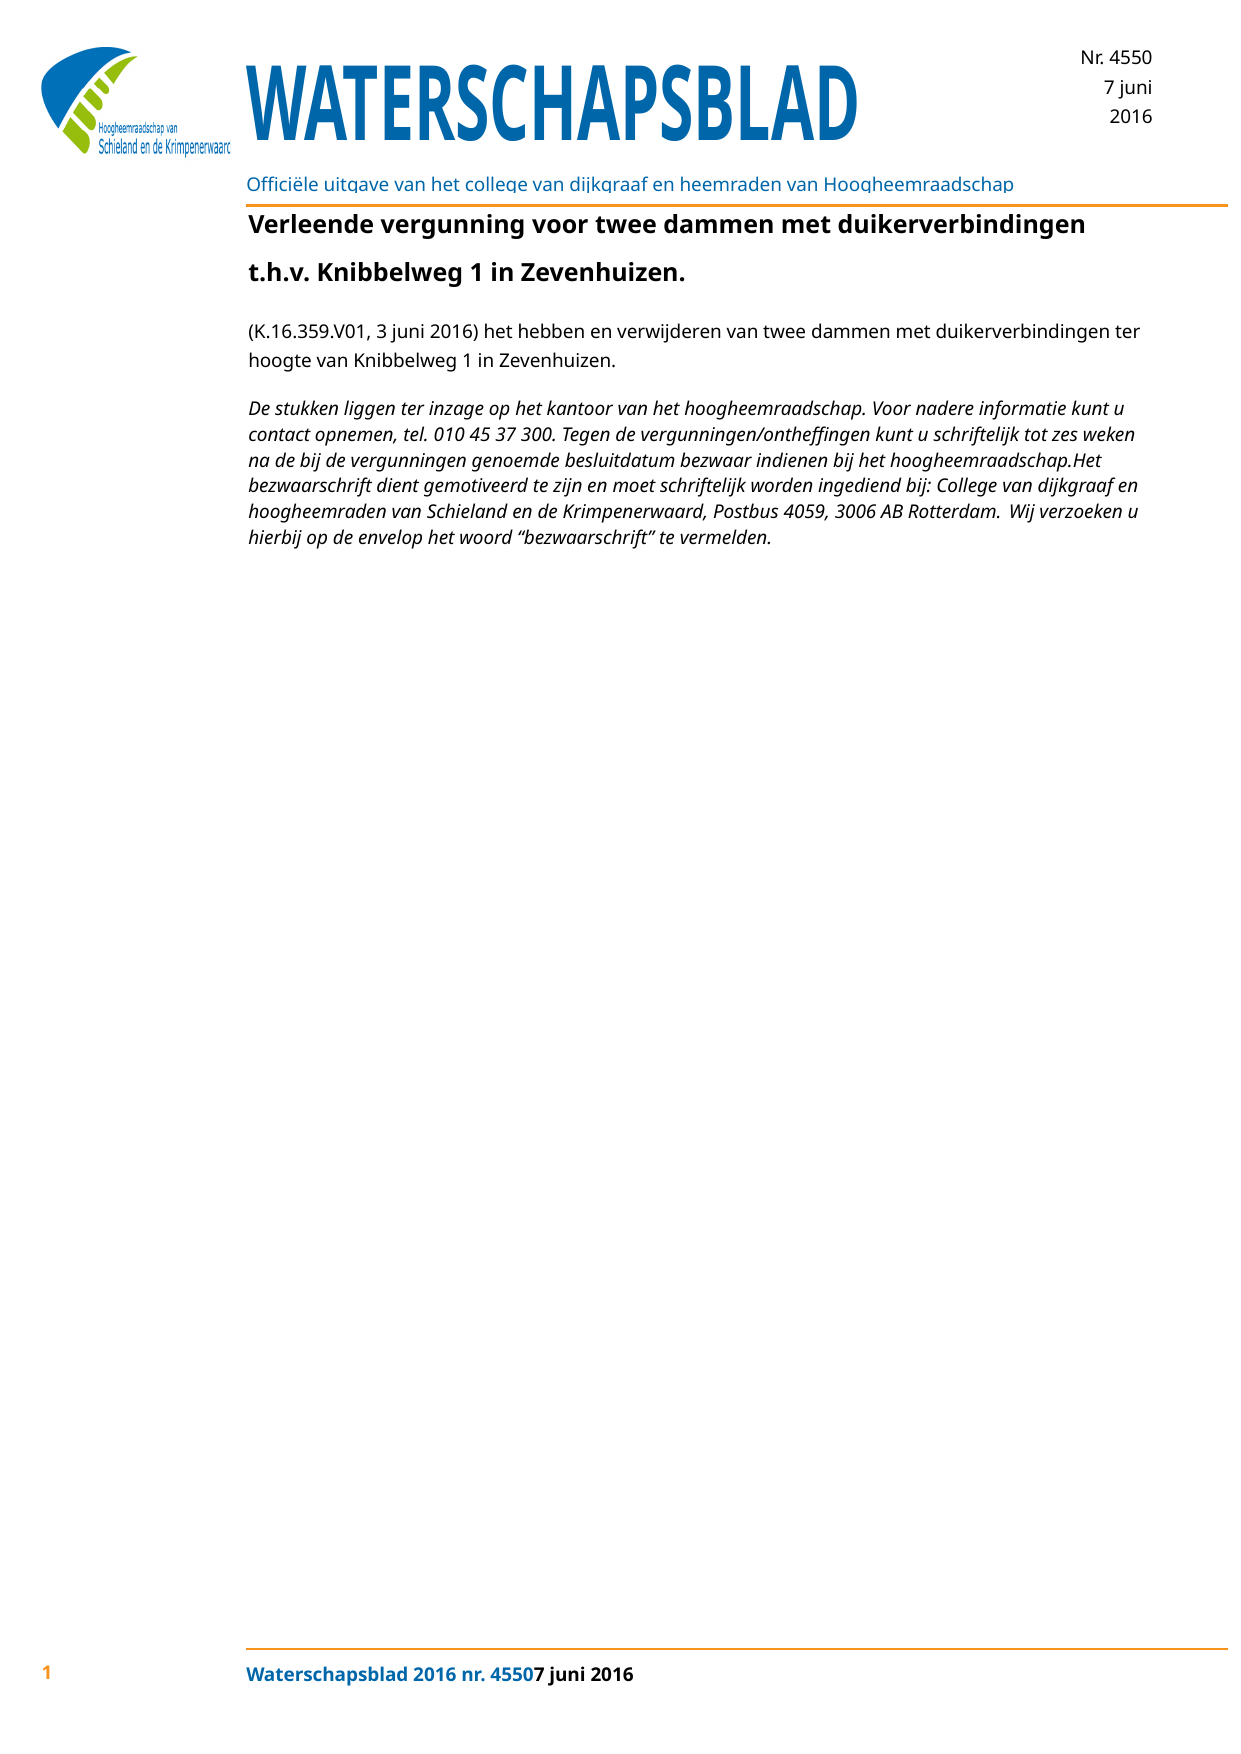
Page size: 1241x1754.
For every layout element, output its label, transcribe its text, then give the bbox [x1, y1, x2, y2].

picture [41, 47, 231, 172]
text Verleende vergunning voor twee dammen met duikerverbindingen t.h.v. Knibbelweg 1 in Zevenhuizen. [248, 207, 1152, 288]
text De stukken liggen ter inzage op het kantoor van het hoogheemraadschap. Voor nadere informatie kunt u contact opnemen, tel. 010 45 37 300. Tegen de vergunningen/ontheffingen kunt u schriftelijk tot zes weken na de bij de vergunningen genoemde besluitdatum bezwaar indienen bij het hoogheemraadschap.Het bezwaarschrift dient gemotiveerd te zijn en moet schriftelijk worden ingediend bij: College van dijkgraaf en hoogheemraden van Schieland en de Krimpenerwaard, Postbus 4059, 3006 AB Rotterdam. Wij verzoeken u hierbij op de envelop het woord “bezwaarschrift” te vermelden. [248, 395, 1152, 550]
text (K.16.359.V01, 3 juni 2016) het hebben en verwijderen van twee dammen met duikerverbindingen ter hoogte van Knibbelweg 1 in Zevenhuizen. [248, 318, 1152, 373]
